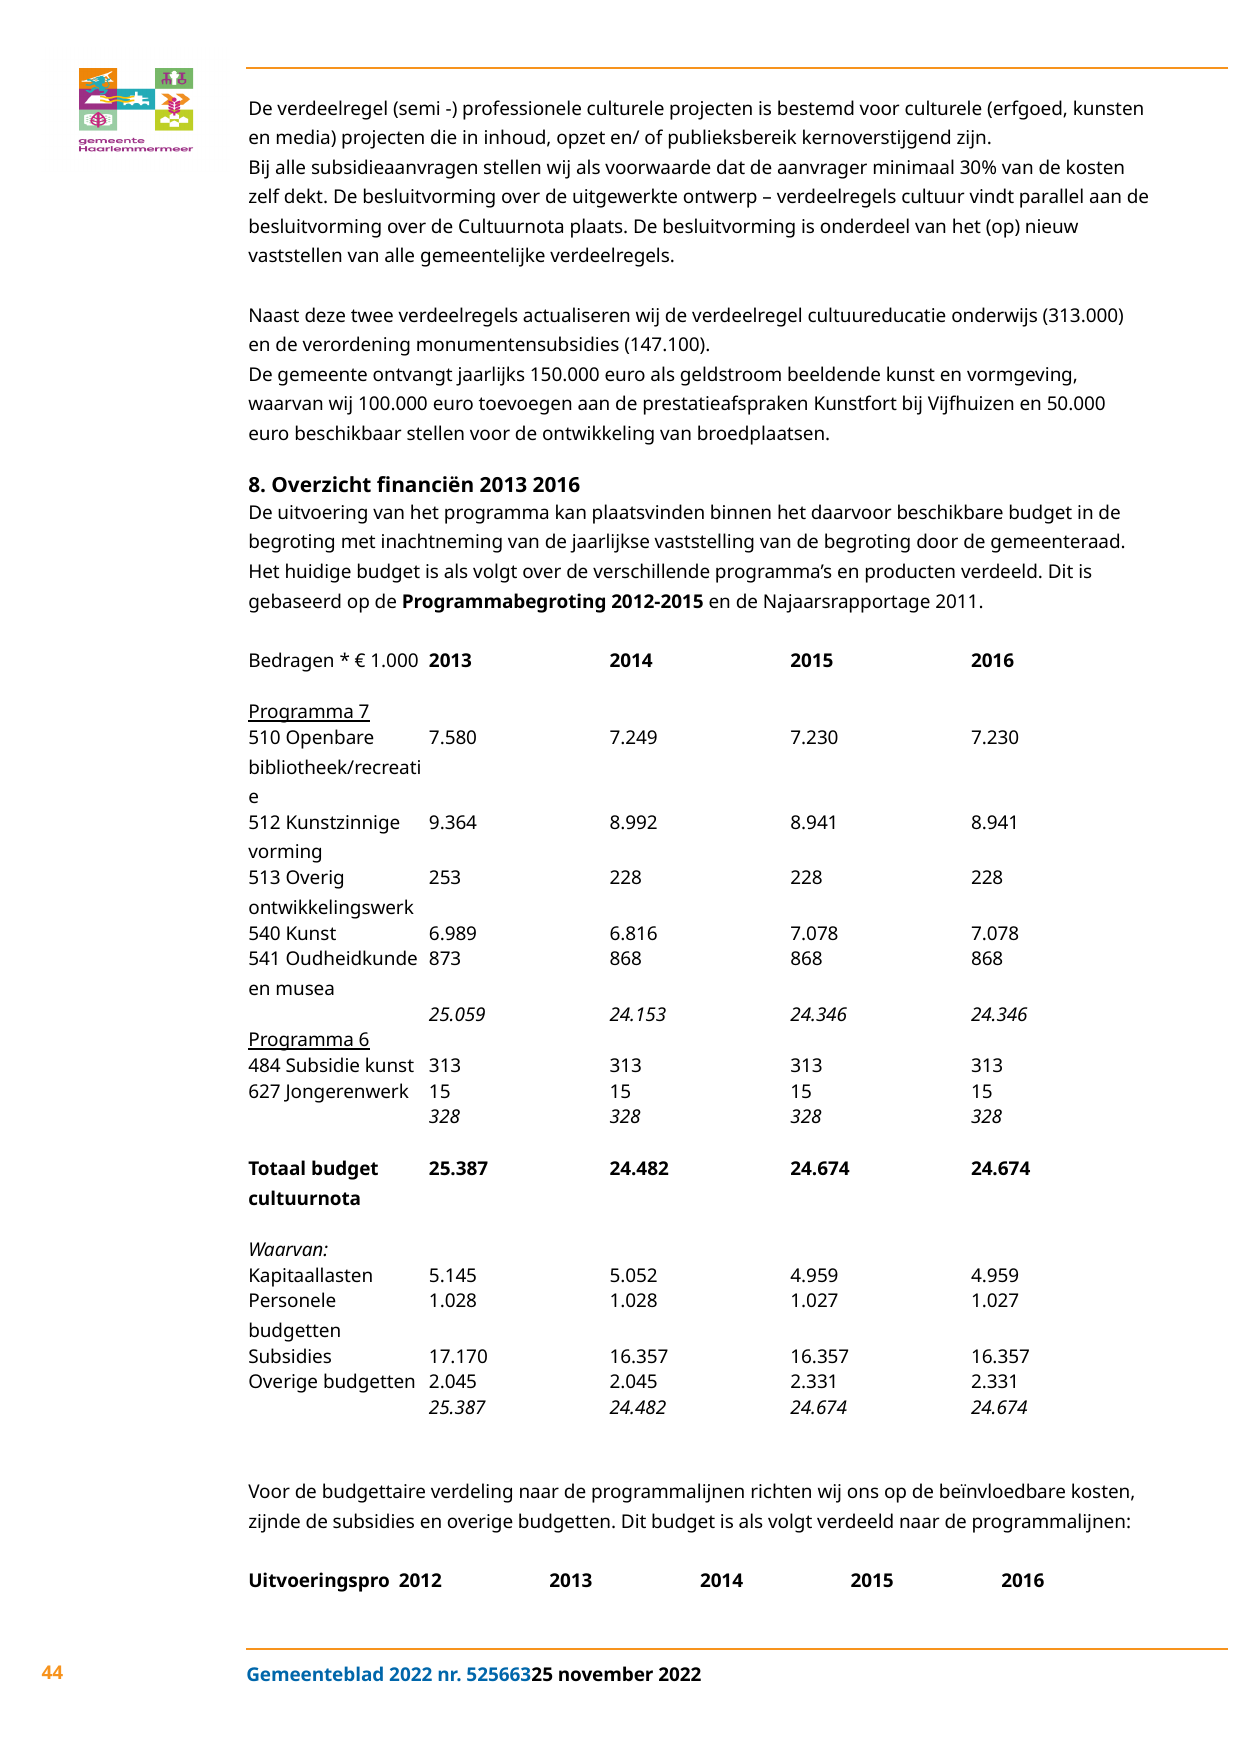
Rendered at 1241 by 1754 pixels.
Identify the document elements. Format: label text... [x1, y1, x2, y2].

table_cell Kapitaallasten [248, 1262, 429, 1288]
table_cell Personele budgetten [248, 1288, 429, 1343]
table_cell 5.145 [429, 1262, 609, 1288]
table_cell 328 [429, 1104, 609, 1129]
table_header 2013 [429, 647, 609, 673]
text De verdeelregel (semi -) professionele culturele projecten is bestemd voor culturele (erfgoed, kunsten en media) projecten die in inhoud, opzet en/ of publieksbereik kernoverstijgend zijn. [248, 95, 1152, 150]
table_cell [971, 1130, 1152, 1155]
table_cell 253 [429, 865, 609, 920]
table_cell 16.357 [609, 1343, 790, 1369]
table_cell 24.674 [971, 1395, 1152, 1420]
table_cell [609, 1420, 790, 1446]
table_cell 513 Overig ontwikkelingswerk [248, 865, 429, 920]
table_cell [971, 1027, 1152, 1052]
table_cell 24.674 [790, 1155, 971, 1211]
table_cell [971, 1211, 1152, 1236]
table_cell Totaal budget cultuurnota [248, 1155, 429, 1211]
table_cell [790, 1211, 971, 1236]
text 8. Overzicht financiën 2013 2016 [248, 471, 1152, 499]
table_cell 15 [609, 1078, 790, 1104]
table_cell [248, 1130, 429, 1155]
table_header 2013 [549, 1568, 700, 1593]
table_cell [429, 699, 609, 724]
table_cell 2.045 [429, 1369, 609, 1394]
text De gemeente ontvangt jaarlijks 150.000 euro als geldstroom beeldende kunst en vormgeving, waarvan wij 100.000 euro toevoegen aan de prestatieafspraken Kunstfort bij Vijfhuizen en 50.000 euro beschikbaar stellen voor de ontwikkeling van broedplaatsen. [248, 361, 1152, 446]
table_cell 25.059 [429, 1001, 609, 1027]
table_cell [429, 1420, 609, 1446]
table_cell [790, 699, 971, 724]
table_cell 328 [971, 1104, 1152, 1129]
table_cell [790, 1236, 971, 1262]
table_cell 24.482 [609, 1395, 790, 1420]
table_cell 228 [971, 865, 1152, 920]
table_cell 7.078 [790, 920, 971, 946]
table_cell 24.346 [971, 1001, 1152, 1027]
table_cell [790, 673, 971, 698]
table_cell 1.027 [790, 1288, 971, 1343]
table_cell [248, 1001, 429, 1027]
table_cell [609, 1027, 790, 1052]
text Voor de budgettaire verdeling naar de programmalijnen richten wij ons op de beïnvloedbare kosten, zijnde de subsidies en overige budgetten. Dit budget is als volgt verdeeld naar de programmalijnen: [248, 1479, 1152, 1534]
table_cell 7.249 [609, 724, 790, 809]
table_cell 512 Kunstzinnige vorming [248, 809, 429, 864]
table_cell 328 [609, 1104, 790, 1129]
text De uitvoering van het programma kan plaatsvinden binnen het daarvoor beschikbare budget in de begroting met inachtneming van de jaarlijkse vaststelling van de begroting door de gemeenteraad. Het huidige budget is als volgt over de verschillende programma’s en producten verdeeld. Dit is gebaseerd op de Programmabegroting 2012-2015 en de Najaarsrapportage 2011. [248, 499, 1152, 613]
table_cell [971, 699, 1152, 724]
table_cell [609, 1236, 790, 1262]
table_cell 1.027 [971, 1288, 1152, 1343]
table_cell 8.941 [971, 809, 1152, 864]
table_header 2016 [971, 647, 1152, 673]
table_cell Overige budgetten [248, 1369, 429, 1394]
table_header Bedragen * € 1.000 [248, 647, 429, 673]
table_cell 868 [971, 946, 1152, 1001]
table_cell 540 Kunst [248, 920, 429, 946]
table_cell 25.387 [429, 1155, 609, 1211]
table_cell 541 Oudheidkunde en musea [248, 946, 429, 1001]
table_cell [248, 673, 429, 698]
table_header 2012 [399, 1568, 549, 1593]
table_cell 5.052 [609, 1262, 790, 1288]
table_cell Subsidies [248, 1343, 429, 1369]
table_cell [971, 1236, 1152, 1262]
table_cell 4.959 [971, 1262, 1152, 1288]
table_cell 8.992 [609, 809, 790, 864]
table_cell 627 Jongerenwerk [248, 1078, 429, 1104]
table_header 2015 [790, 647, 971, 673]
table_cell 228 [609, 865, 790, 920]
table_cell 2.331 [790, 1369, 971, 1394]
table_cell 24.153 [609, 1001, 790, 1027]
table_header 2014 [609, 647, 790, 673]
table_cell [248, 1211, 429, 1236]
table_cell 328 [790, 1104, 971, 1129]
table_cell 24.482 [609, 1155, 790, 1211]
table_cell 16.357 [971, 1343, 1152, 1369]
table_cell 17.170 [429, 1343, 609, 1369]
table_cell 228 [790, 865, 971, 920]
table_cell 7.230 [971, 724, 1152, 809]
table_cell 2.331 [971, 1369, 1152, 1394]
table_cell 510 Openbare bibliotheek/recreatie [248, 724, 429, 809]
table_cell 868 [609, 946, 790, 1001]
table_cell 24.674 [790, 1395, 971, 1420]
table_cell 9.364 [429, 809, 609, 864]
table_cell Waarvan: [248, 1236, 429, 1262]
table_cell 873 [429, 946, 609, 1001]
text Bij alle subsidieaanvragen stellen wij als voorwaarde dat de aanvrager minimaal 30% van de kosten zelf dekt. De besluitvorming over de uitgewerkte ontwerp – verdeelregels cultuur vindt parallel aan de besluitvorming over de Cultuurnota plaats. De besluitvorming is onderdeel van het (op) nieuw vaststellen van alle gemeentelijke verdeelregels. [248, 154, 1152, 268]
table_cell [429, 1211, 609, 1236]
table_cell 15 [790, 1078, 971, 1104]
table_cell 2.045 [609, 1369, 790, 1394]
table_cell [429, 1027, 609, 1052]
table_cell [790, 1130, 971, 1155]
table_cell 8.941 [790, 809, 971, 864]
table_cell [971, 1420, 1152, 1446]
text Naast deze twee verdeelregels actualiseren wij de verdeelregel cultuureducatie onderwijs (313.000) [248, 302, 1152, 328]
table_cell 24.346 [790, 1001, 971, 1027]
table_cell 24.674 [971, 1155, 1152, 1211]
table_cell 25.387 [429, 1395, 609, 1420]
text en de verordening monumentensubsidies (147.100). [248, 331, 1152, 357]
table_cell 6.816 [609, 920, 790, 946]
table_header 2016 [1001, 1568, 1152, 1593]
table_header Uitvoeringspro [248, 1568, 398, 1593]
table_cell 6.989 [429, 920, 609, 946]
table_cell [790, 1027, 971, 1052]
table_cell Programma 7 [248, 699, 429, 724]
table_cell [248, 1395, 429, 1420]
table_cell 15 [971, 1078, 1152, 1104]
table_cell [790, 1420, 971, 1446]
table_header 2015 [850, 1568, 1001, 1593]
table_cell 7.078 [971, 920, 1152, 946]
table_cell 313 [609, 1052, 790, 1078]
table_cell 7.230 [790, 724, 971, 809]
table_cell [609, 699, 790, 724]
table_cell 313 [429, 1052, 609, 1078]
table_cell 4.959 [790, 1262, 971, 1288]
table_cell [429, 1236, 609, 1262]
table_cell [609, 1130, 790, 1155]
table_cell 1.028 [429, 1288, 609, 1343]
table_cell [429, 1130, 609, 1155]
table_cell 1.028 [609, 1288, 790, 1343]
table_cell [429, 673, 609, 698]
table_cell [971, 673, 1152, 698]
table_cell 313 [790, 1052, 971, 1078]
table_cell 16.357 [790, 1343, 971, 1369]
table_cell 868 [790, 946, 971, 1001]
table_cell [248, 1104, 429, 1129]
table_cell [248, 1420, 429, 1446]
table_cell [609, 673, 790, 698]
table_cell 313 [971, 1052, 1152, 1078]
table_header 2014 [700, 1568, 850, 1593]
table_cell Programma 6 [248, 1027, 429, 1052]
picture [41, 47, 231, 172]
table_cell [609, 1211, 790, 1236]
table_cell 484 Subsidie kunst [248, 1052, 429, 1078]
table_cell 15 [429, 1078, 609, 1104]
table_cell 7.580 [429, 724, 609, 809]
